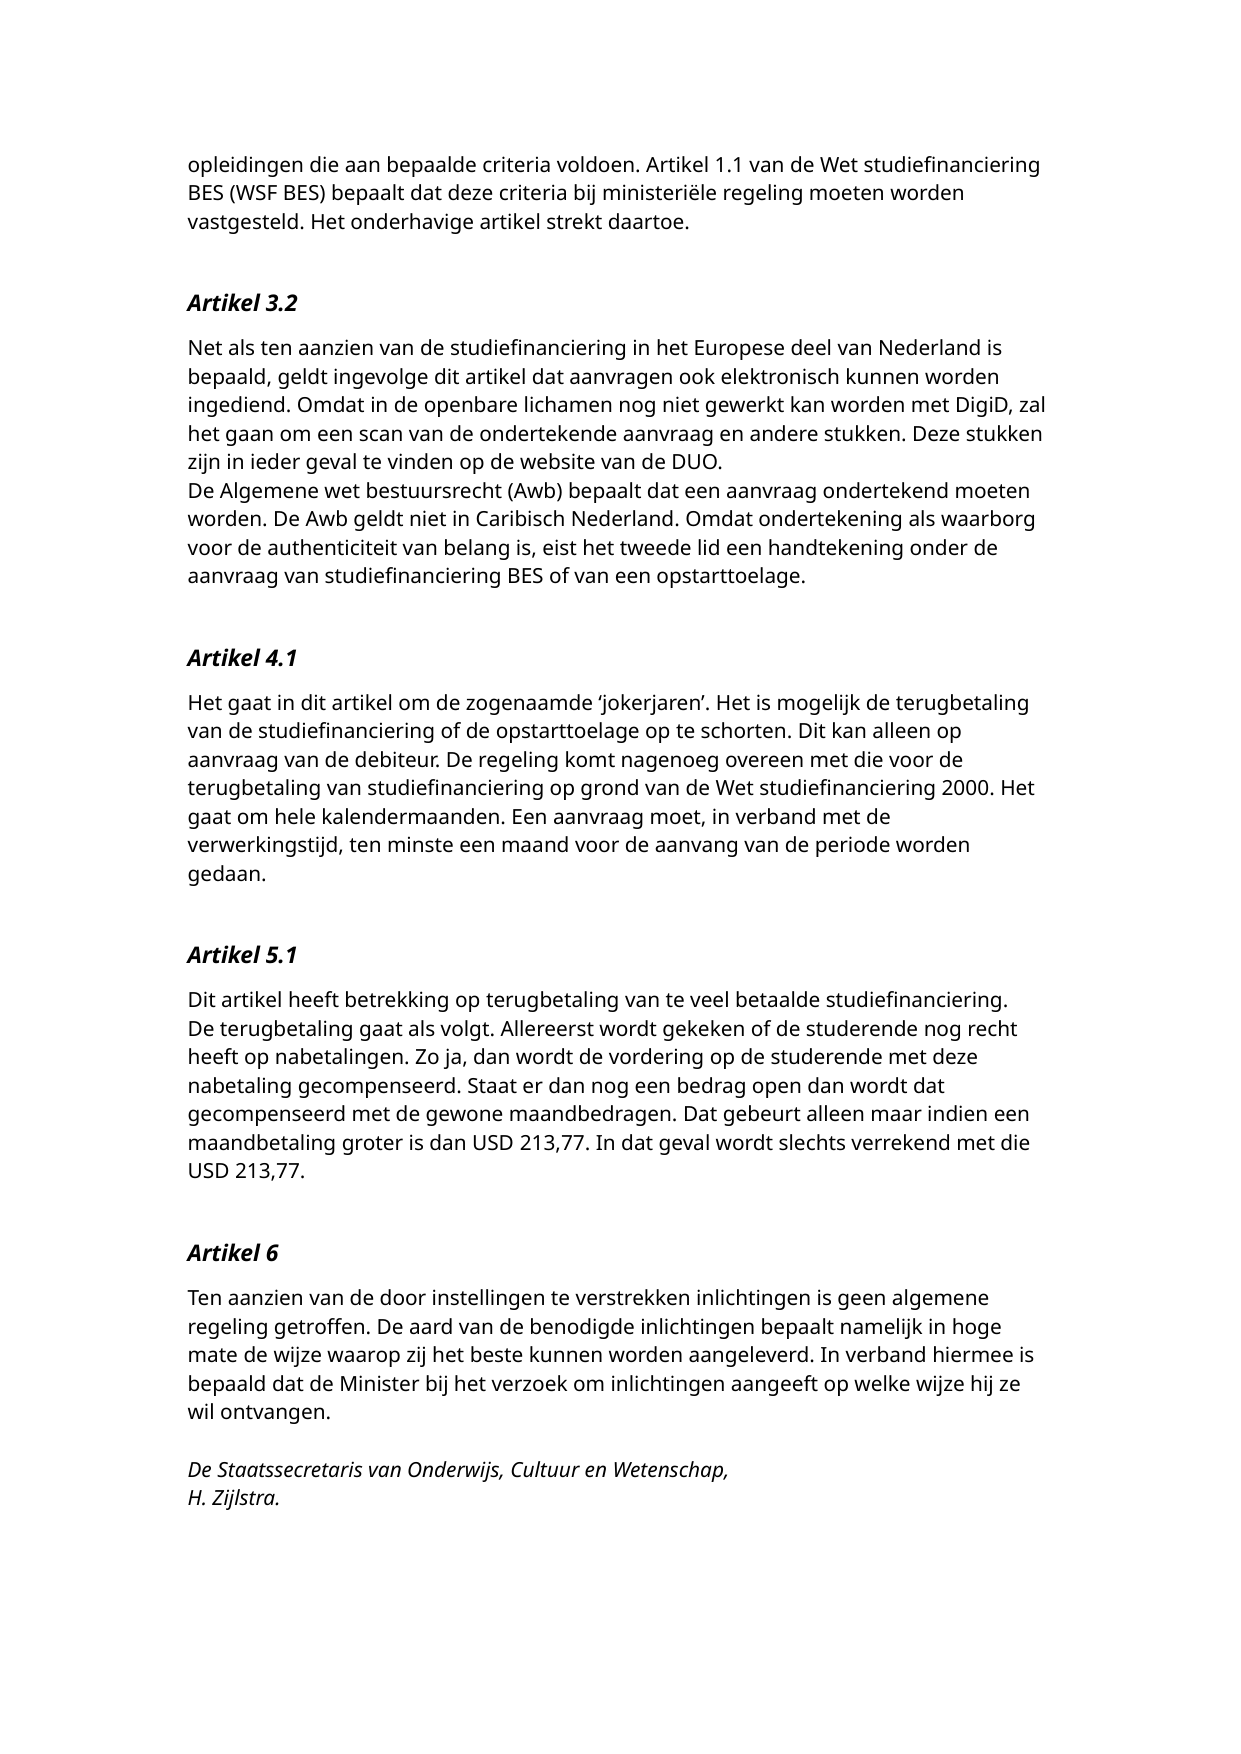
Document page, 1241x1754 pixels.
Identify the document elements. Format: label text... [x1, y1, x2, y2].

text Dit artikel heeft betrekking op terugbetaling van te veel betaalde studiefinanciering. [187, 986, 1053, 1014]
subtitle Artikel 3.2 [187, 287, 1053, 318]
subtitle Artikel 6 [187, 1237, 1053, 1268]
text De Staatssecretaris van Onderwijs, Cultuur en Wetenschap, [187, 1455, 1053, 1483]
text De terugbetaling gaat als volgt. Allereerst wordt gekeken of de studerende nog recht heeft op nabetalingen. Zo ja, dan wordt de vordering op de studerende met deze nabetaling gecompenseerd. Staat er dan nog een bedrag open dan wordt dat gecompenseerd met de gewone maandbedragen. Dat gebeurt alleen maar indien een maandbetaling groter is dan USD 213,77. In dat geval wordt slechts verrekend met die USD 213,77. [187, 1014, 1053, 1184]
text Net als ten aanzien van de studiefinanciering in het Europese deel van Nederland is bepaald, geldt ingevolge dit artikel dat aanvragen ook elektronisch kunnen worden ingediend. Omdat in de openbare lichamen nog niet gewerkt kan worden met DigiD, zal het gaan om een scan van de ondertekende aanvraag en andere stukken. Deze stukken zijn in ieder geval te vinden op de website van de DUO. [187, 333, 1053, 476]
text opleidingen die aan bepaalde criteria voldoen. Artikel 1.1 van de Wet studiefinanciering BES (WSF BES) bepaalt dat deze criteria bij ministeriële regeling moeten worden vastgesteld. Het onderhavige artikel strekt daartoe. [187, 150, 1053, 235]
text H. Zijlstra. [187, 1483, 1053, 1512]
subtitle Artikel 5.1 [187, 939, 1053, 971]
text De Algemene wet bestuursrecht (Awb) bepaalt dat een aanvraag ondertekend moeten worden. De Awb geldt niet in Caribisch Nederland. Omdat ondertekening als waarborg voor de authenticiteit van belang is, eist het tweede lid een handtekening onder de aanvraag van studiefinanciering BES of van een opstarttoelage. [187, 476, 1053, 589]
text Het gaat in dit artikel om de zogenaamde ‘jokerjaren’. Het is mogelijk de terugbetaling van de studiefinanciering of de opstarttoelage op te schorten. Dit kan alleen op aanvraag van de debiteur. De regeling komt nagenoeg overeen met die voor de terugbetaling van studiefinanciering op grond van de Wet studiefinanciering 2000. Het gaat om hele kalendermaanden. Een aanvraag moet, in verband met de verwerkingstijd, ten minste een maand voor de aanvang van de periode worden gedaan. [187, 688, 1053, 887]
text Ten aanzien van de door instellingen te verstrekken inlichtingen is geen algemene regeling getroffen. De aard van de benodigde inlichtingen bepaalt namelijk in hoge mate de wijze waarop zij het beste kunnen worden aangeleverd. In verband hiermee is bepaald dat de Minister bij het verzoek om inlichtingen aangeeft op welke wijze hij ze wil ontvangen. [187, 1283, 1053, 1426]
subtitle Artikel 4.1 [187, 642, 1053, 673]
